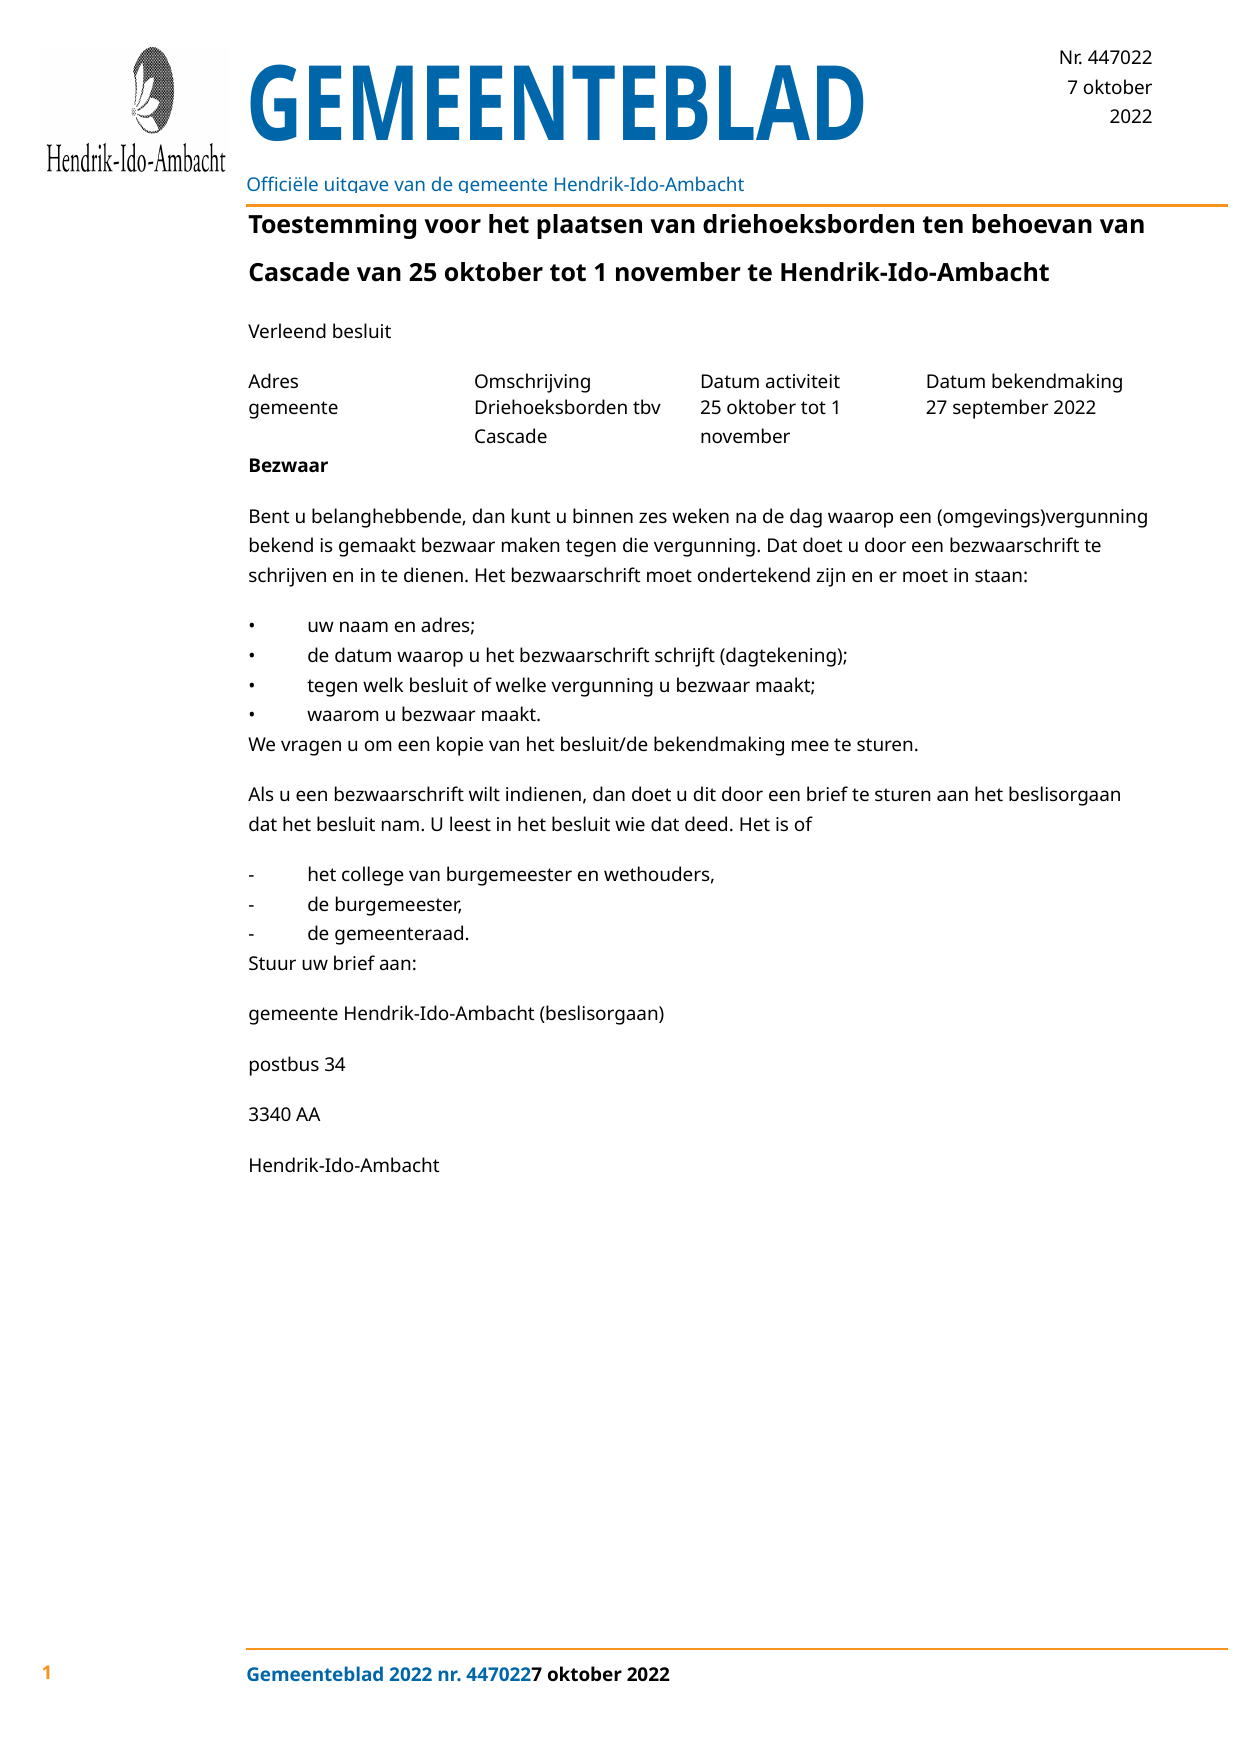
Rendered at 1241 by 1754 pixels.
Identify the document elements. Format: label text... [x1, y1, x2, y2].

list waarom u bezwaar maakt. [248, 701, 1152, 727]
table_header Omschrijving [474, 369, 700, 394]
picture [41, 47, 231, 172]
text We vragen u om een kopie van het besluit/de bekendmaking mee te sturen. [248, 731, 1152, 757]
text Stuur uw brief aan: [248, 950, 1152, 976]
text Bent u belanghebbende, dan kunt u binnen zes weken na de dag waarop een (omgevings)vergunning bekend is gemaakt bezwaar maken tegen die vergunning. Dat doet u door een bezwaarschrift te schrijven en in te dienen. Het bezwaarschrift moet ondertekend zijn en er moet in staan: [248, 503, 1152, 588]
text 3340 AA [248, 1101, 1152, 1127]
list de gemeenteraad. [248, 921, 1152, 946]
table_header Datum activiteit [700, 369, 926, 394]
table_cell 25 oktober tot 1 november [700, 394, 926, 449]
table_cell Driehoeksborden tbv Cascade [474, 394, 700, 449]
text Verleend besluit [248, 318, 1152, 344]
list de burgemeester, [248, 891, 1152, 917]
list de datum waarop u het bezwaarschrift schrijft (dagtekening); [248, 642, 1152, 668]
table_header Datum bekendmaking [926, 369, 1152, 394]
table_header Adres [248, 369, 474, 394]
text Bezwaar [248, 453, 1152, 478]
table_cell gemeente [248, 394, 474, 449]
text Als u een bezwaarschrift wilt indienen, dan doet u dit door een brief te sturen aan het beslisorgaan dat het besluit nam. U leest in het besluit wie dat deed. Het is of [248, 781, 1152, 837]
list het college van burgemeester en wethouders, [248, 861, 1152, 887]
text gemeente Hendrik-Ido-Ambacht (beslisorgaan) [248, 1001, 1152, 1026]
text Hendrik-Ido-Ambacht [248, 1152, 1152, 1178]
list tegen welk besluit of welke vergunning u bezwaar maakt; [248, 672, 1152, 698]
text Toestemming voor het plaatsen van driehoeksborden ten behoevan van Cascade van 25 oktober tot 1 november te Hendrik-Ido-Ambacht [248, 207, 1152, 288]
list uw naam en adres; [248, 613, 1152, 638]
table_cell 27 september 2022 [926, 394, 1152, 449]
text postbus 34 [248, 1051, 1152, 1077]
